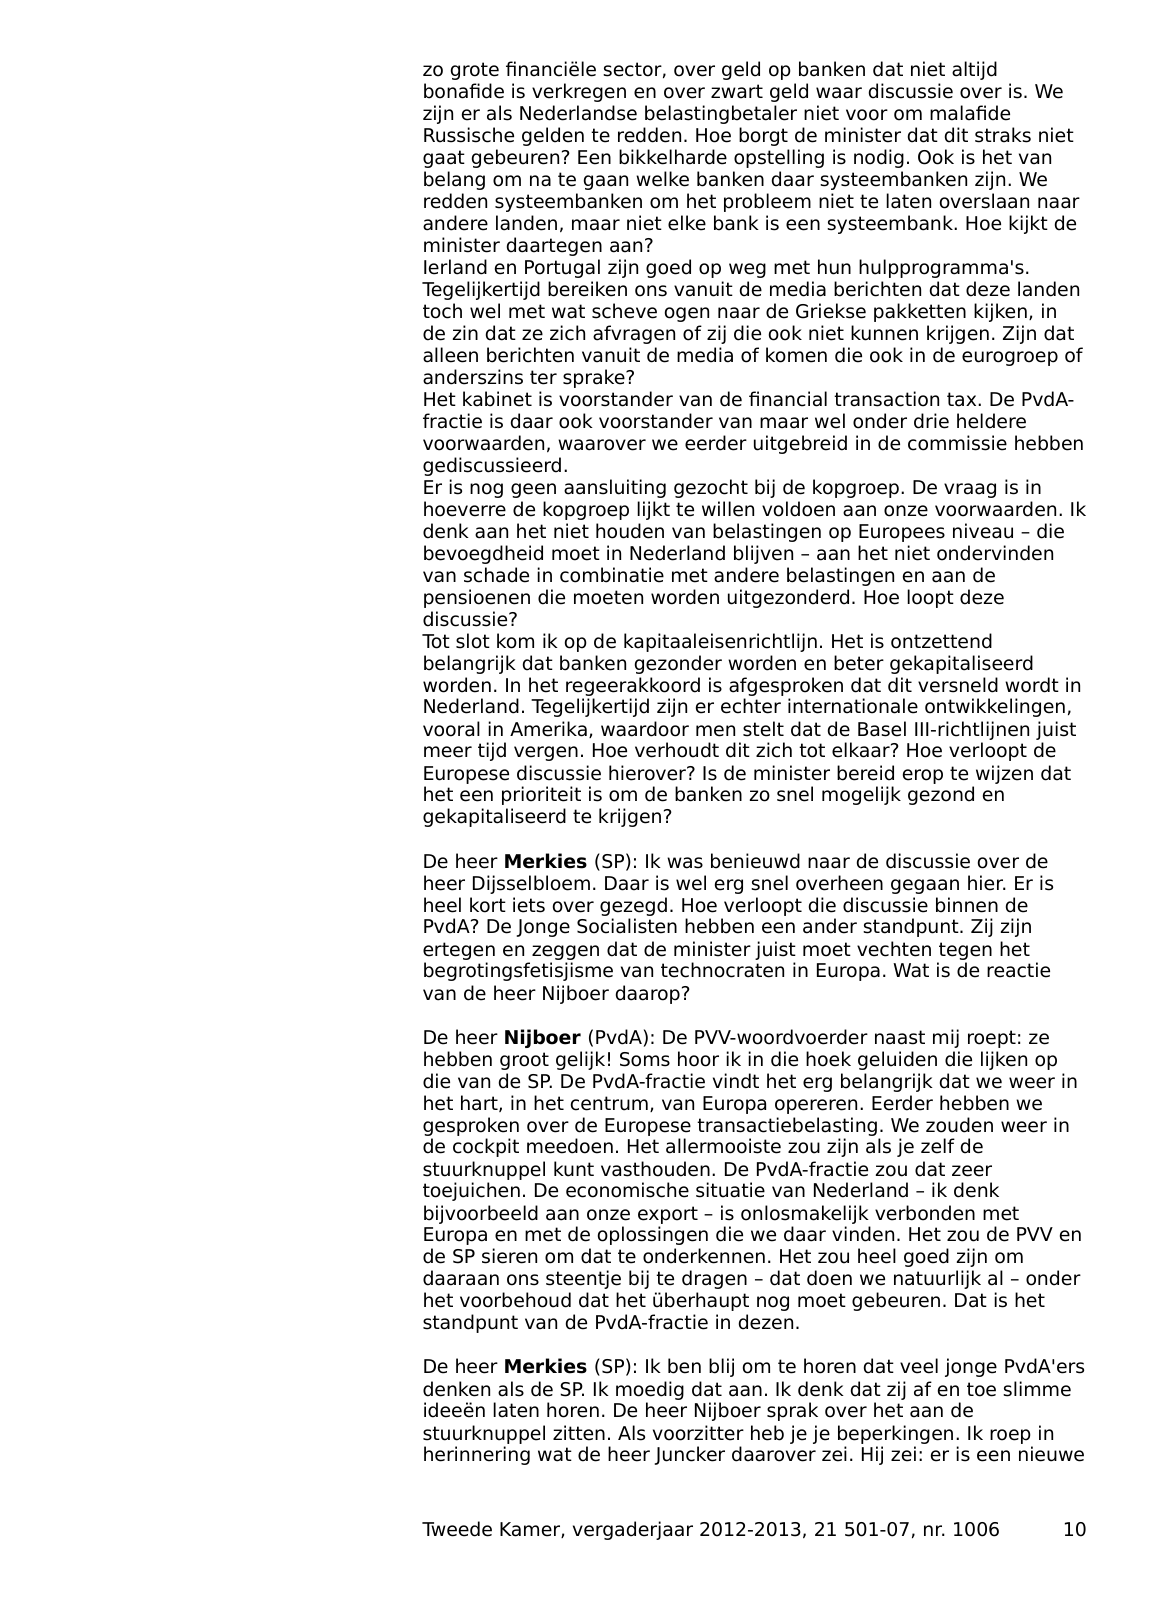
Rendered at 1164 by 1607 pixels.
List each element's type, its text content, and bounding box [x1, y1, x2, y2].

text Tot slot kom ik op de kapitaaleisenrichtlijn. Het is ontzettend belangrijk dat banken gezonder worden en beter gekapitaliseerd worden. In het regeerakkoord is afgesproken dat dit versneld wordt in Nederland. Tegelijkertijd zijn er echter internationale ontwikkelingen, vooral in Amerika, waardoor men stelt dat de Basel III-richtlijnen juist meer tijd vergen. Hoe verhoudt dit zich tot elkaar? Hoe verloopt de Europese discussie hierover? Is de minister bereid erop te wijzen dat het een prioriteit is om de banken zo snel mogelijk gezond en gekapitaliseerd te krijgen? [422, 631, 1087, 828]
text De heer Merkies (SP): Ik was benieuwd naar de discussie over de heer Dijsselbloem. Daar is wel erg snel overheen gegaan hier. Er is heel kort iets over gezegd. Hoe verloopt die discussie binnen de PvdA? De Jonge Socialisten hebben een ander standpunt. Zij zijn ertegen en zeggen dat de minister juist moet vechten tegen het begrotingsfetisjisme van technocraten in Europa. Wat is de reactie van de heer Nijboer daarop? [422, 851, 1087, 1004]
text Ierland en Portugal zijn goed op weg met hun hulpprogramma's. Tegelijkertijd bereiken ons vanuit de media berichten dat deze landen toch wel met wat scheve ogen naar de Griekse pakketten kijken, in de zin dat ze zich afvragen of zij die ook niet kunnen krijgen. Zijn dat alleen berichten vanuit de media of komen die ook in de eurogroep of anderszins ter sprake? [422, 257, 1087, 389]
text Er is nog geen aansluiting gezocht bij de kopgroep. De vraag is in hoeverre de kopgroep lijkt te willen voldoen aan onze voorwaarden. Ik denk aan het niet houden van belastingen op Europees niveau – die bevoegdheid moet in Nederland blijven – aan het niet ondervinden van schade in combinatie met andere belastingen en aan de pensioenen die moeten worden uitgezonderd. Hoe loopt deze discussie? [422, 477, 1087, 631]
text zo grote financiële sector, over geld op banken dat niet altijd bonafide is verkregen en over zwart geld waar discussie over is. We zijn er als Nederlandse belastingbetaler niet voor om malafide Russische gelden te redden. Hoe borgt de minister dat dit straks niet gaat gebeuren? Een bikkelharde opstelling is nodig. Ook is het van belang om na te gaan welke banken daar systeembanken zijn. We redden systeembanken om het probleem niet te laten overslaan naar andere landen, maar niet elke bank is een systeembank. Hoe kijkt de minister daartegen aan? [422, 59, 1087, 257]
text De heer Merkies (SP): Ik ben blij om te horen dat veel jonge PvdA'ers denken als de SP. Ik moedig dat aan. Ik denk dat zij af en toe slimme ideeën laten horen. De heer Nijboer sprak over het aan de stuurknuppel zitten. Als voorzitter heb je je beperkingen. Ik roep in herinnering wat de heer Juncker daarover zei. Hij zei: er is een nieuwe [422, 1356, 1087, 1466]
text Het kabinet is voorstander van de financial transaction tax. De PvdA-fractie is daar ook voorstander van maar wel onder drie heldere voorwaarden, waarover we eerder uitgebreid in de commissie hebben gediscussieerd. [422, 389, 1087, 477]
text De heer Nijboer (PvdA): De PVV-woordvoerder naast mij roept: ze hebben groot gelijk! Soms hoor ik in die hoek geluiden die lijken op die van de SP. De PvdA-fractie vindt het erg belangrijk dat we weer in het hart, in het centrum, van Europa opereren. Eerder hebben we gesproken over de Europese transactiebelasting. We zouden weer in de cockpit meedoen. Het allermooiste zou zijn als je zelf de stuurknuppel kunt vasthouden. De PvdA-fractie zou dat zeer toejuichen. De economische situatie van Nederland – ik denk bijvoorbeeld aan onze export – is onlosmakelijk verbonden met Europa en met de oplossingen die we daar vinden. Het zou de PVV en de SP sieren om dat te onderkennen. Het zou heel goed zijn om daaraan ons steentje bij te dragen – dat doen we natuurlijk al – onder het voorbehoud dat het überhaupt nog moet gebeuren. Dat is het standpunt van de PvdA-fractie in dezen. [422, 1027, 1087, 1334]
